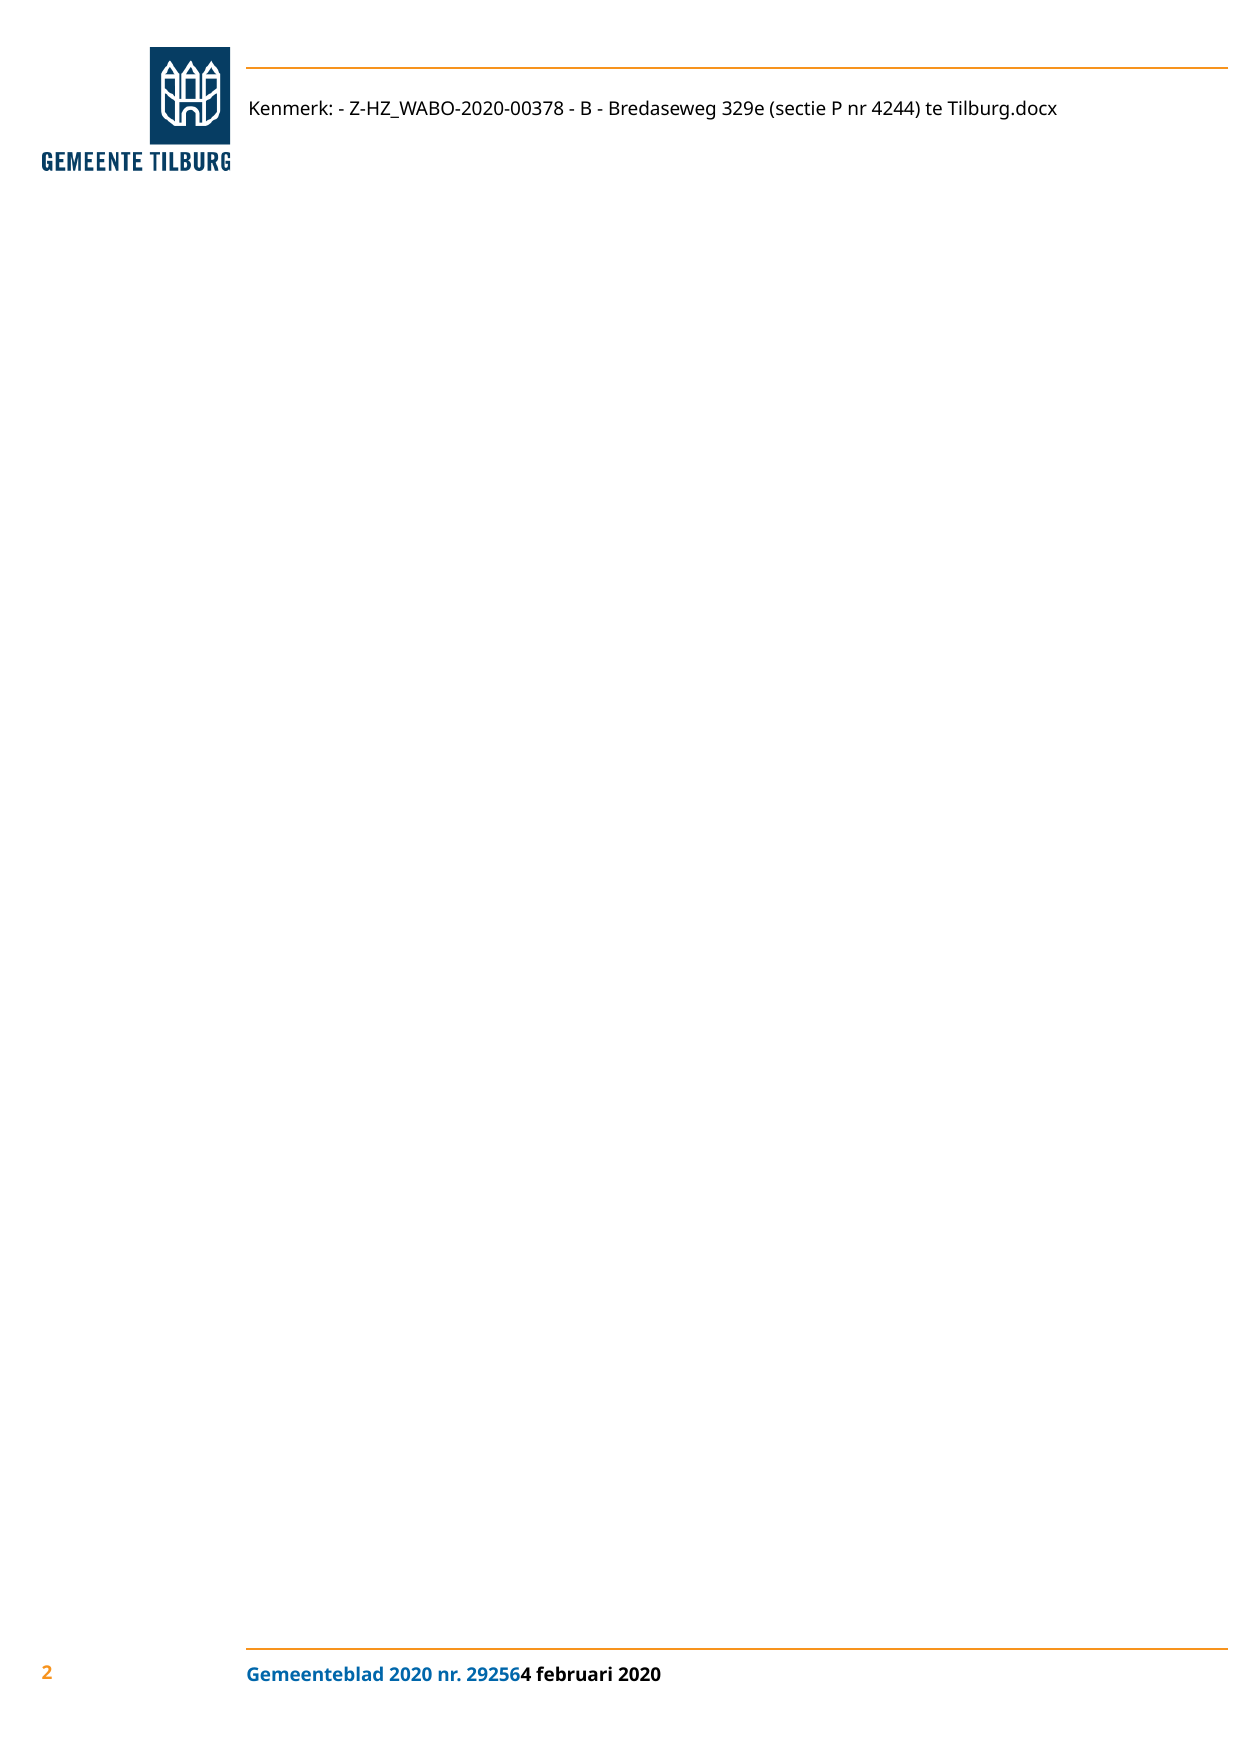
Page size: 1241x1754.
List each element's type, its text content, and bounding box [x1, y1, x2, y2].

picture [41, 47, 231, 172]
text Kenmerk: - Z-HZ_WABO-2020-00378 - B - Bredaseweg 329e (sectie P nr 4244) te Tilburg.docx [248, 95, 1152, 121]
